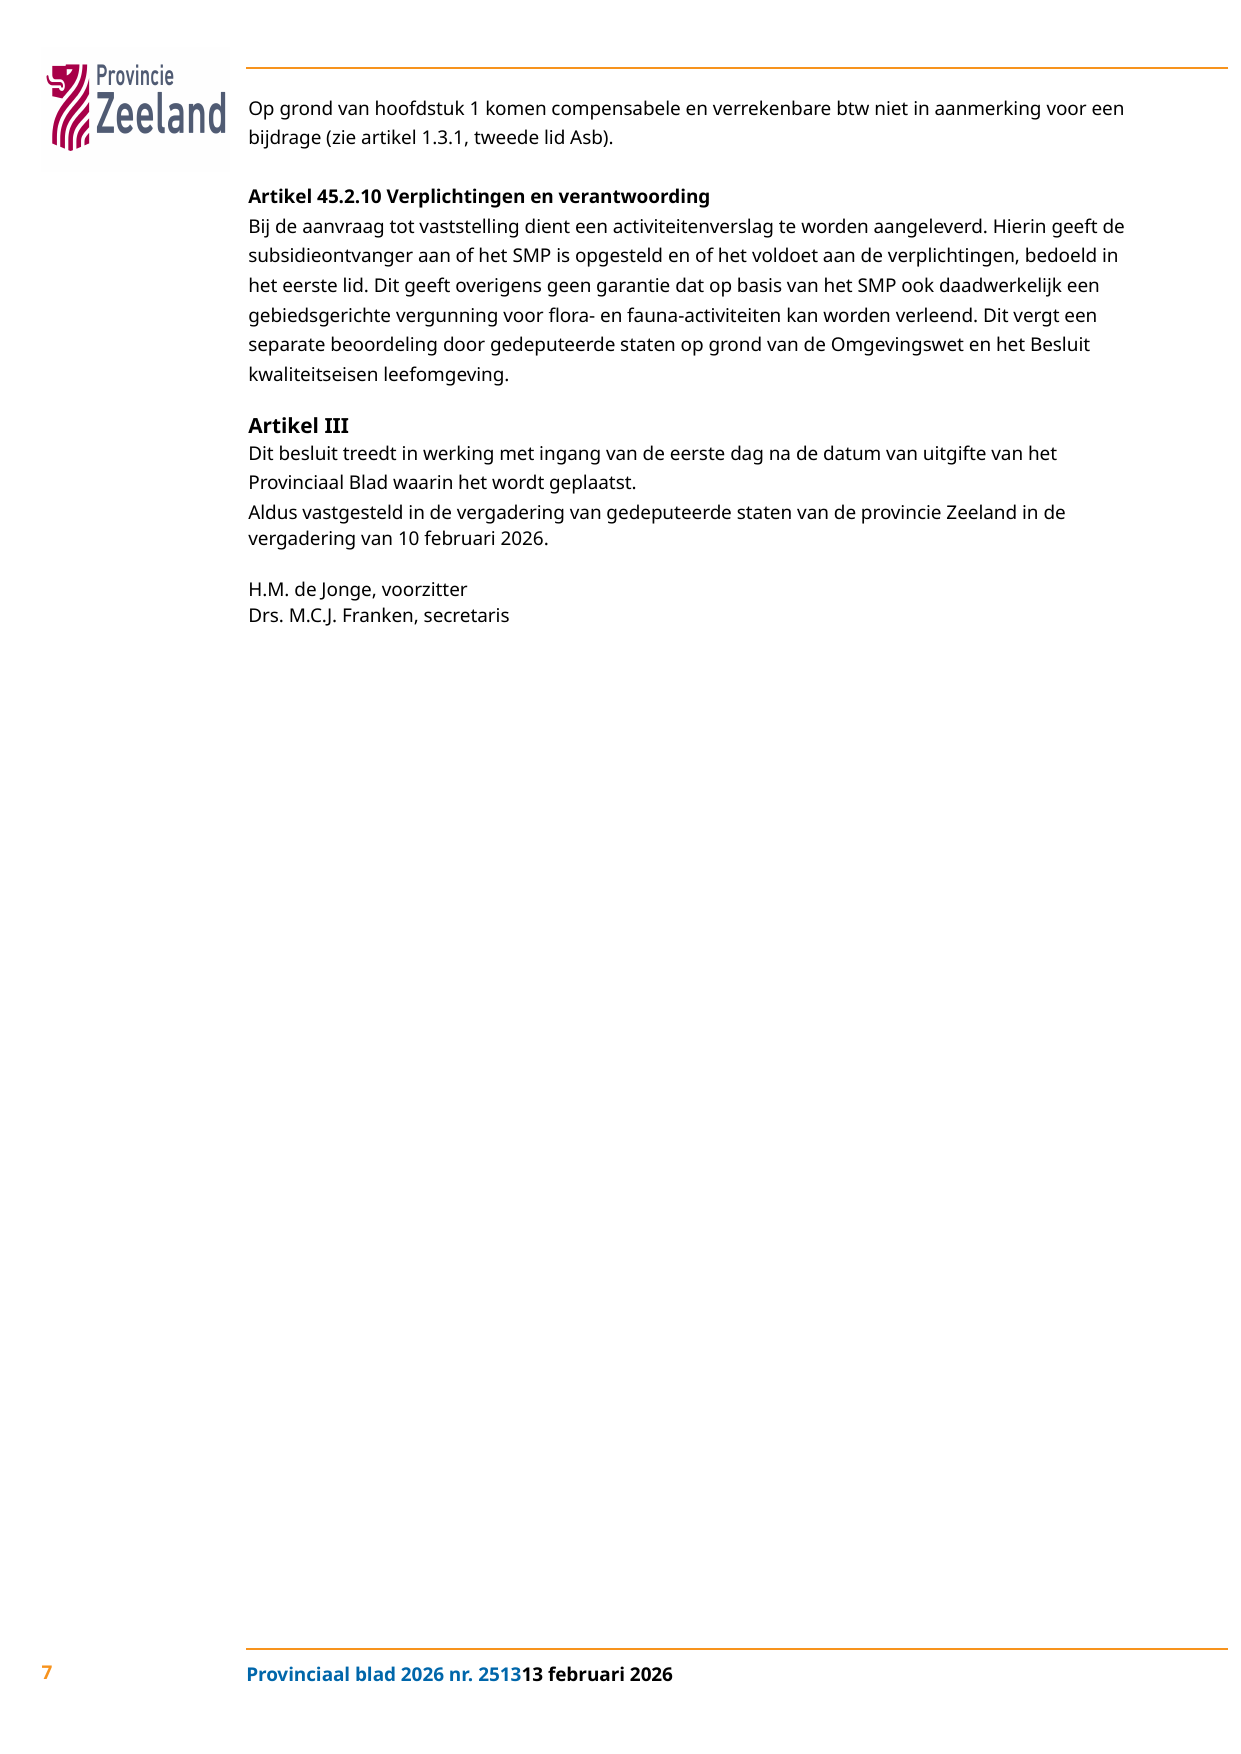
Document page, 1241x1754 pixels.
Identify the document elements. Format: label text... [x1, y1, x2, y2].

text Op grond van hoofdstuk 1 komen compensabele en verrekenbare btw niet in aanmerking voor een bijdrage (zie artikel 1.3.1, tweede lid Asb). [248, 95, 1152, 150]
picture [41, 47, 231, 172]
text Artikel III [248, 411, 1152, 440]
text Drs. M.C.J. Franken, secretaris [248, 602, 1152, 628]
text Aldus vastgesteld in de vergadering van gedeputeerde staten van de provincie Zeeland in de vergadering van 10 februari 2026. [248, 499, 1152, 551]
text Dit besluit treedt in werking met ingang van de eerste dag na de datum van uitgifte van het Provinciaal Blad waarin het wordt geplaatst. [248, 440, 1152, 495]
text Artikel 45.2.10 Verplichtingen en verantwoording [248, 183, 1152, 209]
text Bij de aanvraag tot vaststelling dient een activiteitenverslag te worden aangeleverd. Hierin geeft de subsidieontvanger aan of het SMP is opgesteld en of het voldoet aan de verplichtingen, bedoeld in het eerste lid. Dit geeft overigens geen garantie dat op basis van het SMP ook daadwerkelijk een gebiedsgerichte vergunning voor flora- en fauna-activiteiten kan worden verleend. Dit vergt een separate beoordeling door gedeputeerde staten op grond van de Omgevingswet en het Besluit kwaliteitseisen leefomgeving. [248, 213, 1152, 387]
text H.M. de Jonge, voorzitter [248, 576, 1152, 602]
